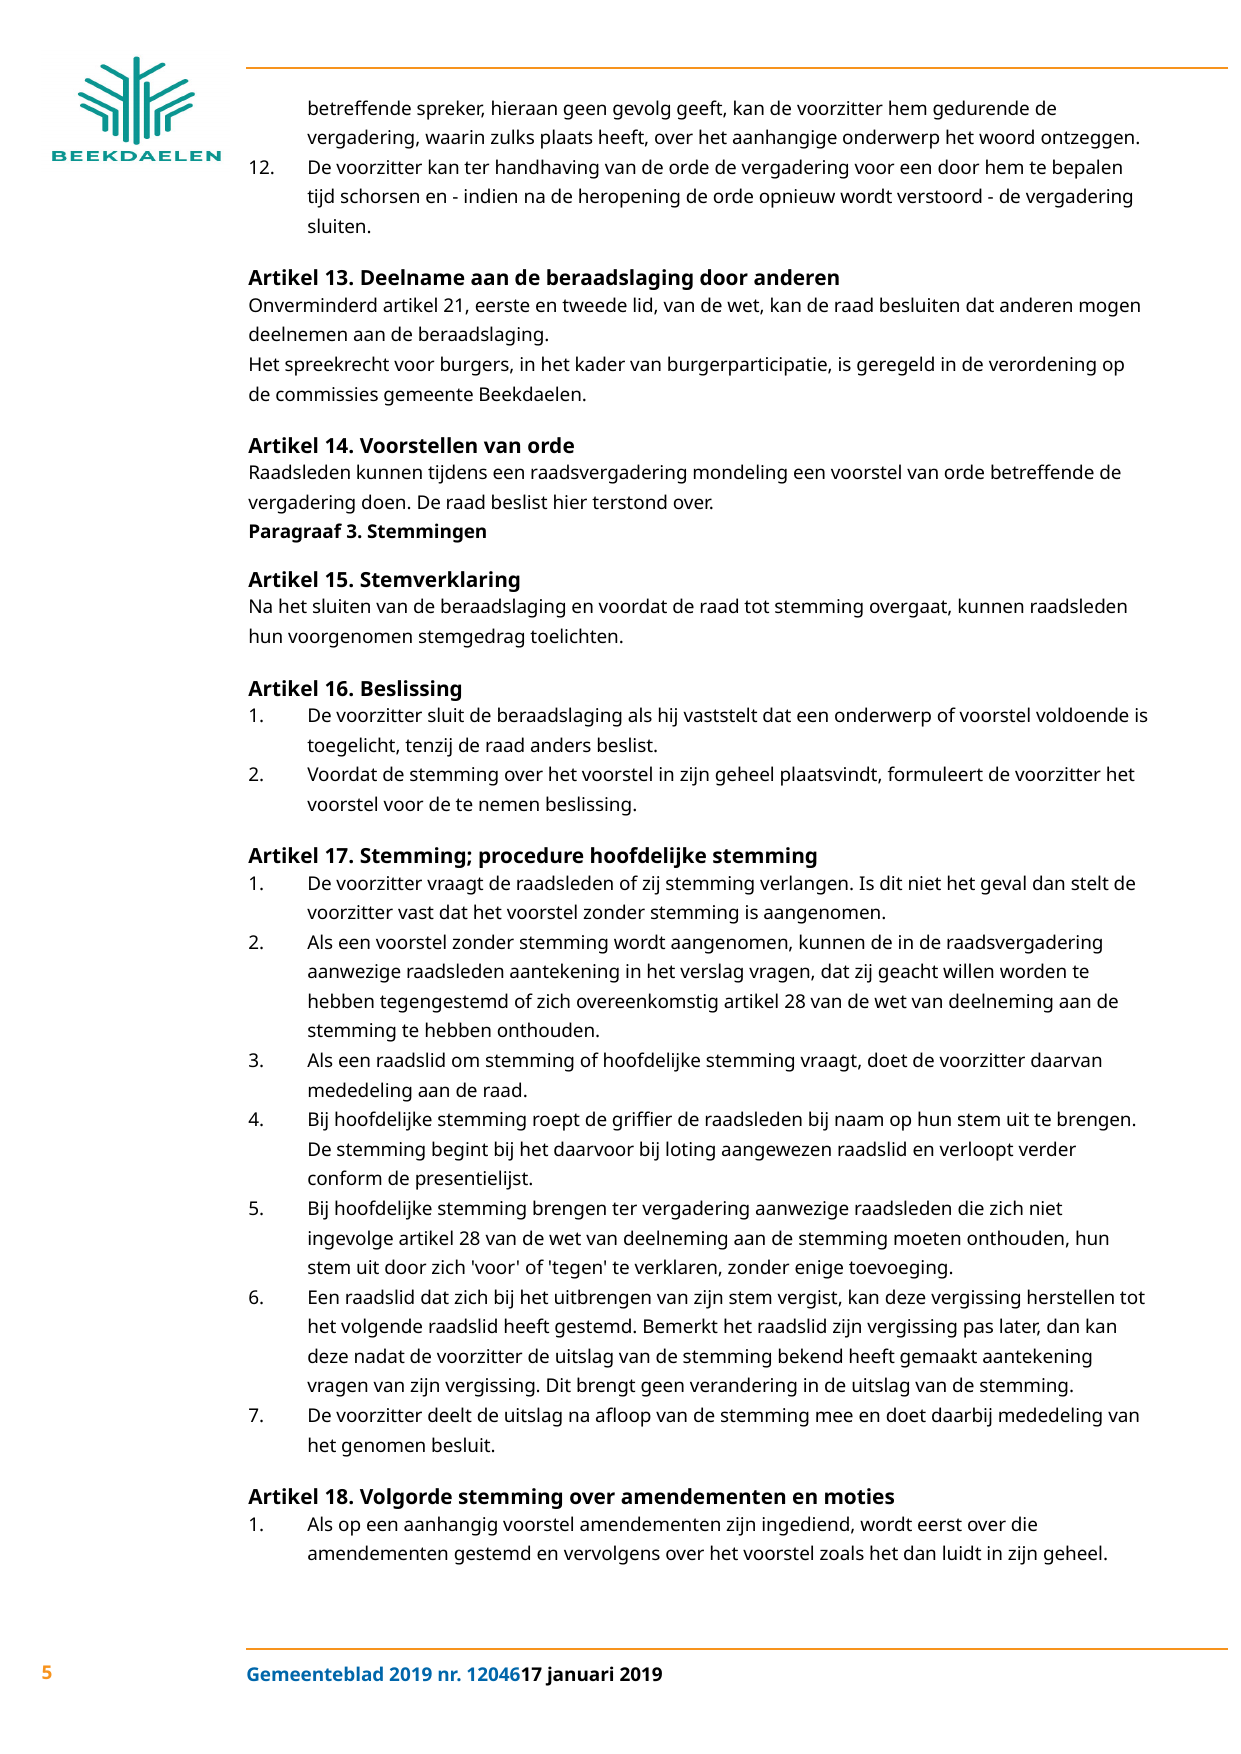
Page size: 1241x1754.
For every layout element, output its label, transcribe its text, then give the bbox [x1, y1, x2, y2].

list Bij hoofdelijke stemming roept de griffier de raadsleden bij naam op hun stem uit te brengen. De stemming begint bij het daarvoor bij loting aangewezen raadslid en verloopt verder conform de presentielijst. [248, 1106, 1152, 1191]
list Als een raadslid om stemming of hoofdelijke stemming vraagt, doet de voorzitter daarvan mededeling aan de raad. [248, 1047, 1152, 1103]
list Als op een aanhangig voorstel amendementen zijn ingediend, wordt eerst over die amendementen gestemd en vervolgens over het voorstel zoals het dan luidt in zijn geheel. [248, 1511, 1152, 1566]
text Artikel 15. Stemverklaring [248, 565, 1152, 594]
text Artikel 16. Beslissing [248, 674, 1152, 702]
text Paragraaf 3. Stemmingen [248, 519, 1152, 544]
list De voorzitter deelt de uitslag na afloop van de stemming mee en doet daarbij mededeling van het genomen besluit. [248, 1402, 1152, 1458]
list Als een voorstel zonder stemming wordt aangenomen, kunnen de in de raadsvergadering aanwezige raadsleden aantekening in het verslag vragen, dat zij geacht willen worden te hebben tegengestemd of zich overeenkomstig artikel 28 van de wet van deelneming aan de stemming te hebben onthouden. [248, 929, 1152, 1043]
list Voordat de stemming over het voorstel in zijn geheel plaatsvindt, formuleert de voorzitter het voorstel voor de te nemen beslissing. [248, 761, 1152, 817]
list De voorzitter kan ter handhaving van de orde de vergadering voor een door hem te bepalen tijd schorsen en - indien na de heropening de orde opnieuw wordt verstoord - de vergadering sluiten. [248, 154, 1152, 239]
text Onverminderd artikel 21, eerste en tweede lid, van de wet, kan de raad besluiten dat anderen mogen deelnemen aan de beraadslaging. [248, 292, 1152, 347]
list Bij hoofdelijke stemming brengen ter vergadering aanwezige raadsleden die zich niet ingevolge artikel 28 van de wet van deelneming aan de stemming moeten onthouden, hun stem uit door zich 'voor' of 'tegen' te verklaren, zonder enige toevoeging. [248, 1195, 1152, 1280]
picture [41, 47, 231, 172]
text Raadsleden kunnen tijdens een raadsvergadering mondeling een voorstel van orde betreffende de vergadering doen. De raad beslist hier terstond over. [248, 459, 1152, 515]
text Artikel 18. Volgorde stemming over amendementen en moties [248, 1482, 1152, 1511]
text Na het sluiten van de beraadslaging en voordat de raad tot stemming overgaat, kunnen raadsleden hun voorgenomen stemgedrag toelichten. [248, 594, 1152, 649]
list De voorzitter vraagt de raadsleden of zij stemming verlangen. Is dit niet het geval dan stelt de voorzitter vast dat het voorstel zonder stemming is aangenomen. [248, 870, 1152, 925]
list Een raadslid dat zich bij het uitbrengen van zijn stem vergist, kan deze vergissing herstellen tot het volgende raadslid heeft gestemd. Bemerkt het raadslid zijn vergissing pas later, dan kan deze nadat de voorzitter de uitslag van de stemming bekend heeft gemaakt aantekening vragen van zijn vergissing. Dit brengt geen verandering in de uitslag van de stemming. [248, 1284, 1152, 1398]
text Artikel 14. Voorstellen van orde [248, 431, 1152, 459]
list De voorzitter sluit de beraadslaging als hij vaststelt dat een onderwerp of voorstel voldoende is toegelicht, tenzij de raad anders beslist. [248, 702, 1152, 757]
text Artikel 13. Deelname aan de beraadslaging door anderen [248, 263, 1152, 292]
text Artikel 17. Stemming; procedure hoofdelijke stemming [248, 841, 1152, 870]
list betreffende spreker, hieraan geen gevolg geeft, kan de voorzitter hem gedurende de vergadering, waarin zulks plaats heeft, over het aanhangige onderwerp het woord ontzeggen. [248, 95, 1152, 150]
text Het spreekrecht voor burgers, in het kader van burgerparticipatie, is geregeld in de verordening op de commissies gemeente Beekdaelen. [248, 351, 1152, 406]
